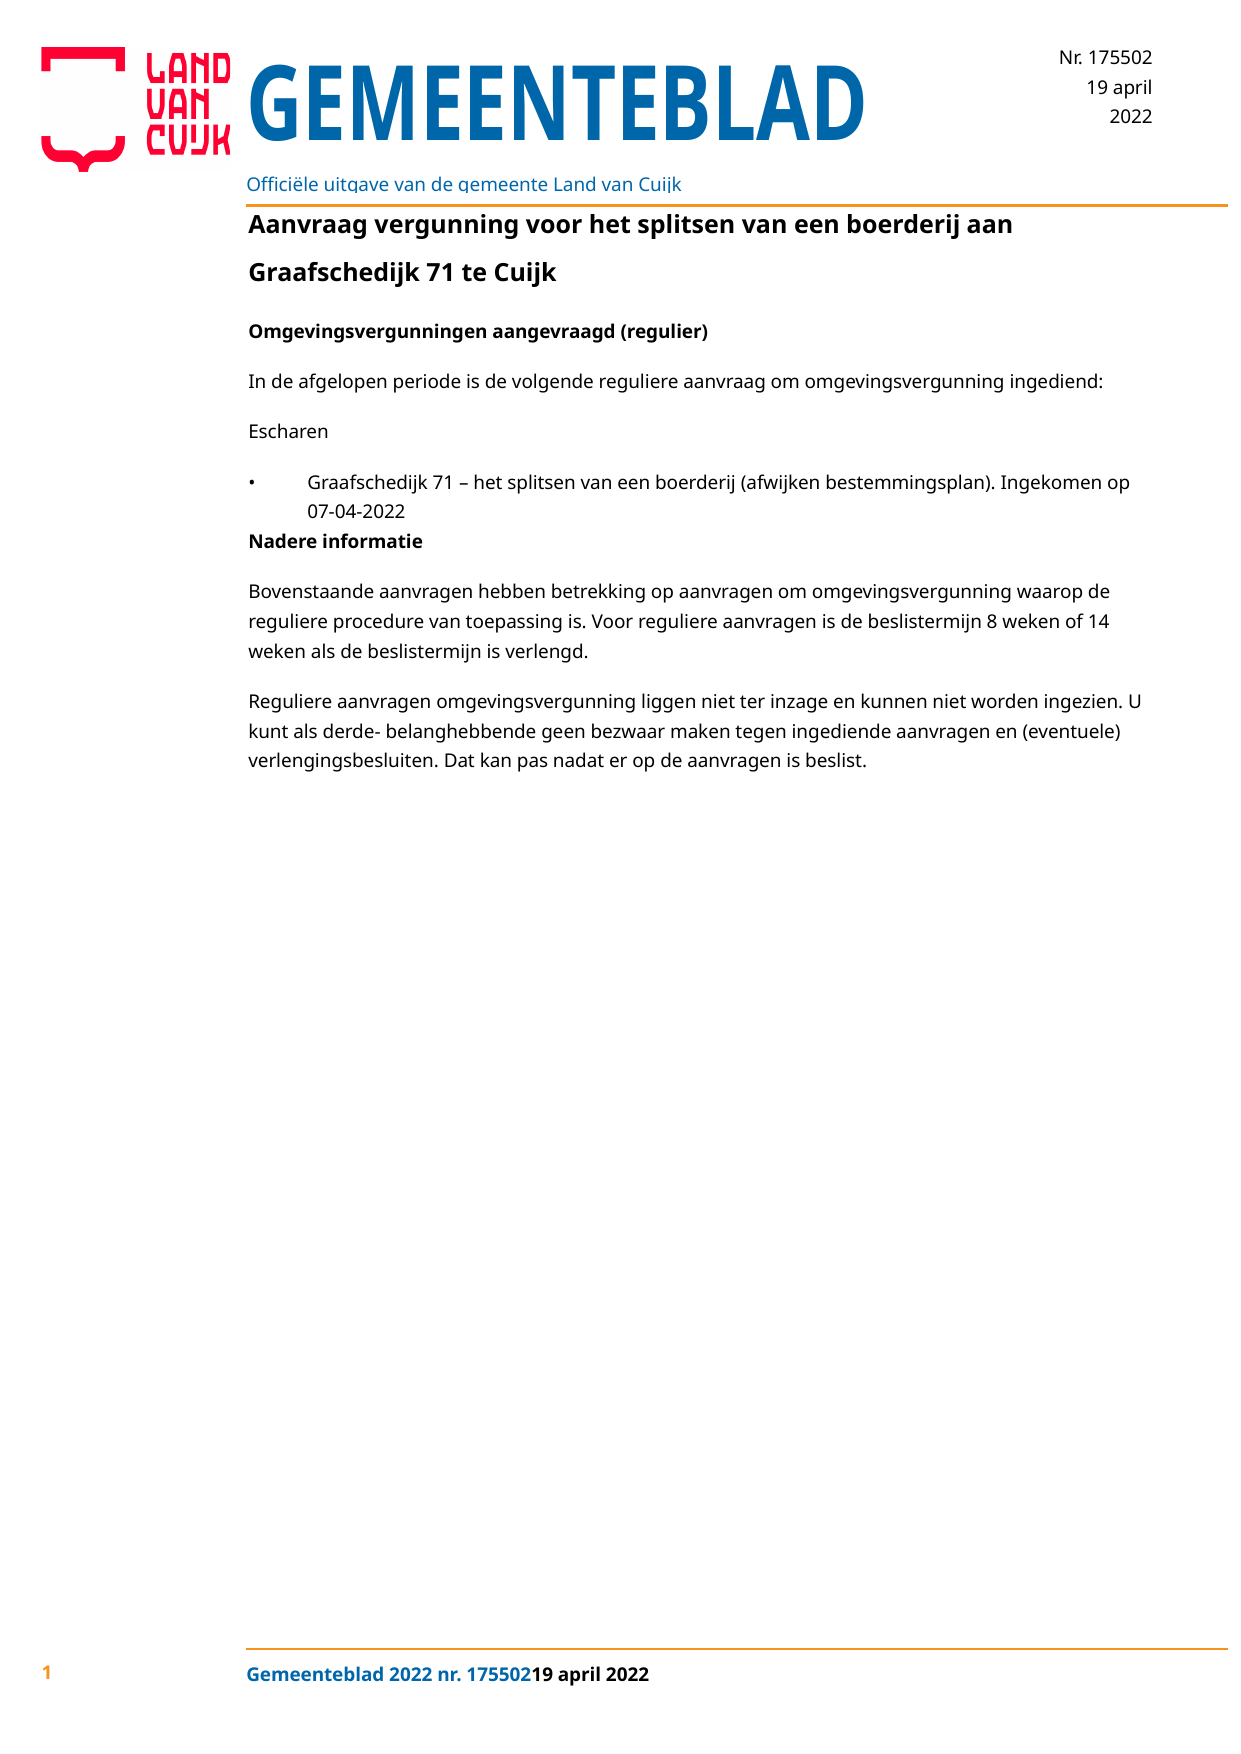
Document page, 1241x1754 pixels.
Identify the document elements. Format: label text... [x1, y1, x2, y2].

picture [41, 47, 231, 172]
text Reguliere aanvragen omgevingsvergunning liggen niet ter inzage en kunnen niet worden ingezien. U kunt als derde- belanghebbende geen bezwaar maken tegen ingediende aanvragen en (eventuele) verlengingsbesluiten. Dat kan pas nadat er op de aanvragen is beslist. [248, 688, 1152, 773]
text Bovenstaande aanvragen hebben betrekking op aanvragen om omgevingsvergunning waarop de reguliere procedure van toepassing is. Voor reguliere aanvragen is de beslistermijn 8 weken of 14 weken als de beslistermijn is verlengd. [248, 579, 1152, 664]
text In de afgelopen periode is de volgende reguliere aanvraag om omgevingsvergunning ingediend: [248, 368, 1152, 394]
text Omgevingsvergunningen aangevraagd (regulier) [248, 318, 1152, 344]
list Graafschedijk 71 – het splitsen van een boerderij (afwijken bestemmingsplan). Ingekomen op 07-04-2022 [248, 469, 1152, 524]
text Escharen [248, 419, 1152, 444]
text Nadere informatie [248, 528, 1152, 554]
text Aanvraag vergunning voor het splitsen van een boerderij aan Graafschedijk 71 te Cuijk [248, 207, 1152, 288]
